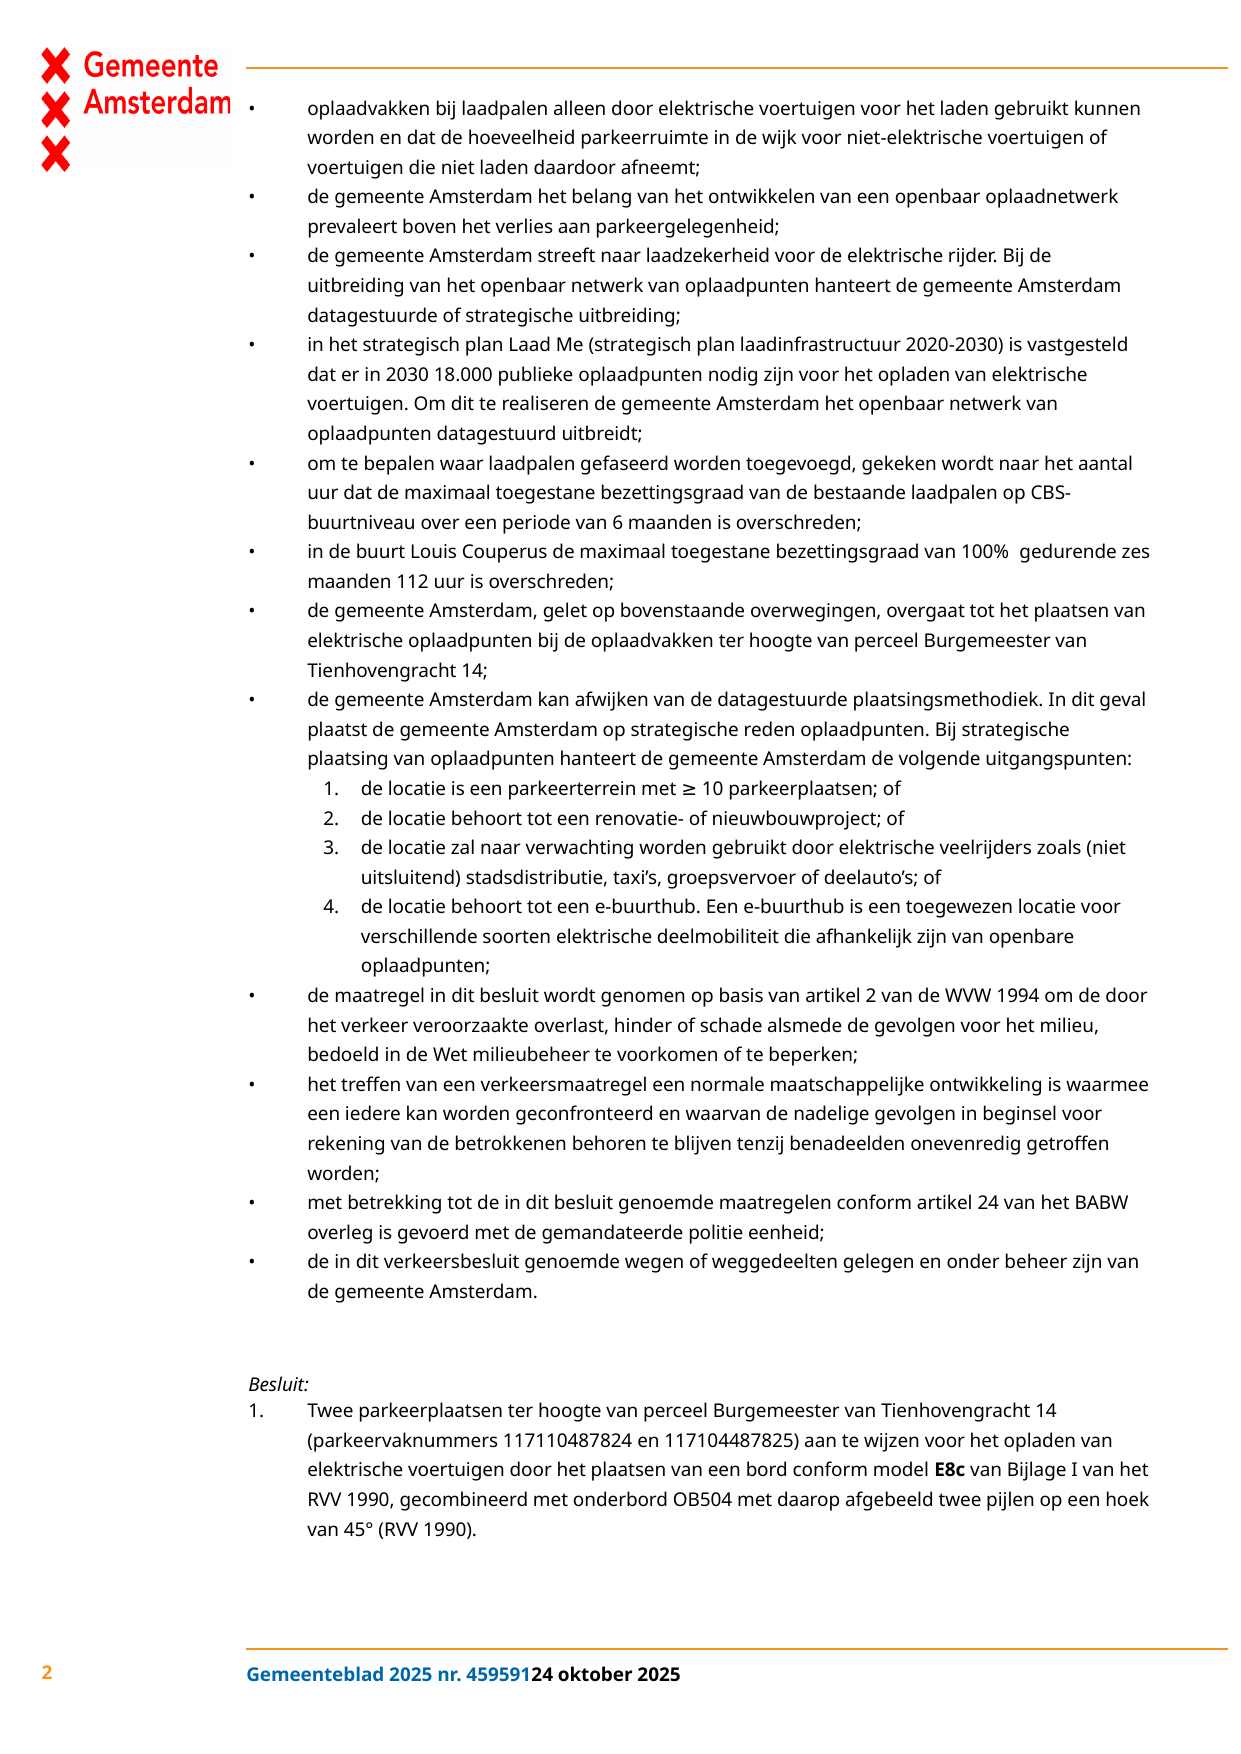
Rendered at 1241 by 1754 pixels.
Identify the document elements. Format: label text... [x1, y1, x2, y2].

picture [41, 47, 231, 172]
text Besluit: [248, 1372, 1152, 1397]
list oplaadvakken bij laadpalen alleen door elektrische voertuigen voor het laden gebruikt kunnen worden en dat de hoeveelheid parkeerruimte in de wijk voor niet-elektrische voertuigen of voertuigen die niet laden daardoor afneemt; [248, 95, 1152, 180]
list de locatie zal naar verwachting worden gebruikt door elektrische veelrijders zoals (niet uitsluitend) stadsdistributie, taxi’s, groepsvervoer of deelauto’s; of [323, 834, 1152, 890]
list de locatie behoort tot een renovatie- of nieuwbouwproject; of [323, 805, 1152, 831]
list de gemeente Amsterdam, gelet op bovenstaande overwegingen, overgaat tot het plaatsen van elektrische oplaadpunten bij de oplaadvakken ter hoogte van perceel Burgemeester van Tienhovengracht 14; [248, 598, 1152, 683]
list in het strategisch plan Laad Me (strategisch plan laadinfrastructuur 2020-2030) is vastgesteld dat er in 2030 18.000 publieke oplaadpunten nodig zijn voor het opladen van elektrische voertuigen. Om dit te realiseren de gemeente Amsterdam het openbaar netwerk van oplaadpunten datagestuurd uitbreidt; [248, 331, 1152, 446]
list het treffen van een verkeersmaatregel een normale maatschappelijke ontwikkeling is waarmee een iedere kan worden geconfronteerd en waarvan de nadelige gevolgen in beginsel voor rekening van de betrokkenen behoren te blijven tenzij benadeelden onevenredig getroffen worden; [248, 1071, 1152, 1186]
list de gemeente Amsterdam streeft naar laadzekerheid voor de elektrische rijder. Bij de uitbreiding van het openbaar netwerk van oplaadpunten hanteert de gemeente Amsterdam datagestuurde of strategische uitbreiding; [248, 243, 1152, 328]
list de locatie is een parkeerterrein met ≥ 10 parkeerplaatsen; of [323, 775, 1152, 801]
list de maatregel in dit besluit wordt genomen op basis van artikel 2 van de WVW 1994 om de door het verkeer veroorzaakte overlast, hinder of schade alsmede de gevolgen voor het milieu, bedoeld in de Wet milieubeheer te voorkomen of te beperken; [248, 982, 1152, 1067]
list de in dit verkeersbesluit genoemde wegen of weggedeelten gelegen en onder beheer zijn van de gemeente Amsterdam. [248, 1248, 1152, 1304]
list om te bepalen waar laadpalen gefaseerd worden toegevoegd, gekeken wordt naar het aantal uur dat de maximaal toegestane bezettingsgraad van de bestaande laadpalen op CBS-buurtniveau over een periode van 6 maanden is overschreden; [248, 450, 1152, 535]
list met betrekking tot de in dit besluit genoemde maatregelen conform artikel 24 van het BABW overleg is gevoerd met de gemandateerde politie eenheid; [248, 1189, 1152, 1245]
list Twee parkeerplaatsen ter hoogte van perceel Burgemeester van Tienhovengracht 14 (parkeervaknummers 117110487824 en 117104487825) aan te wijzen voor het opladen van elektrische voertuigen door het plaatsen van een bord conform model E8c van Bijlage I van het RVV 1990, gecombineerd met onderbord OB504 met daarop afgebeeld twee pijlen op een hoek van 45° (RVV 1990). [248, 1397, 1152, 1541]
list de locatie behoort tot een e-buurthub. Een e-buurthub is een toegewezen locatie voor verschillende soorten elektrische deelmobiliteit die afhankelijk zijn van openbare oplaadpunten; [323, 893, 1152, 978]
list de gemeente Amsterdam het belang van het ontwikkelen van een openbaar oplaadnetwerk prevaleert boven het verlies aan parkeergelegenheid; [248, 183, 1152, 239]
list in de buurt Louis Couperus de maximaal toegestane bezettingsgraad van 100% gedurende zes maanden 112 uur is overschreden; [248, 538, 1152, 594]
list de gemeente Amsterdam kan afwijken van de datagestuurde plaatsingsmethodiek. In dit geval plaatst de gemeente Amsterdam op strategische reden oplaadpunten. Bij strategische plaatsing van oplaadpunten hanteert de gemeente Amsterdam de volgende uitgangspunten: [248, 686, 1152, 771]
